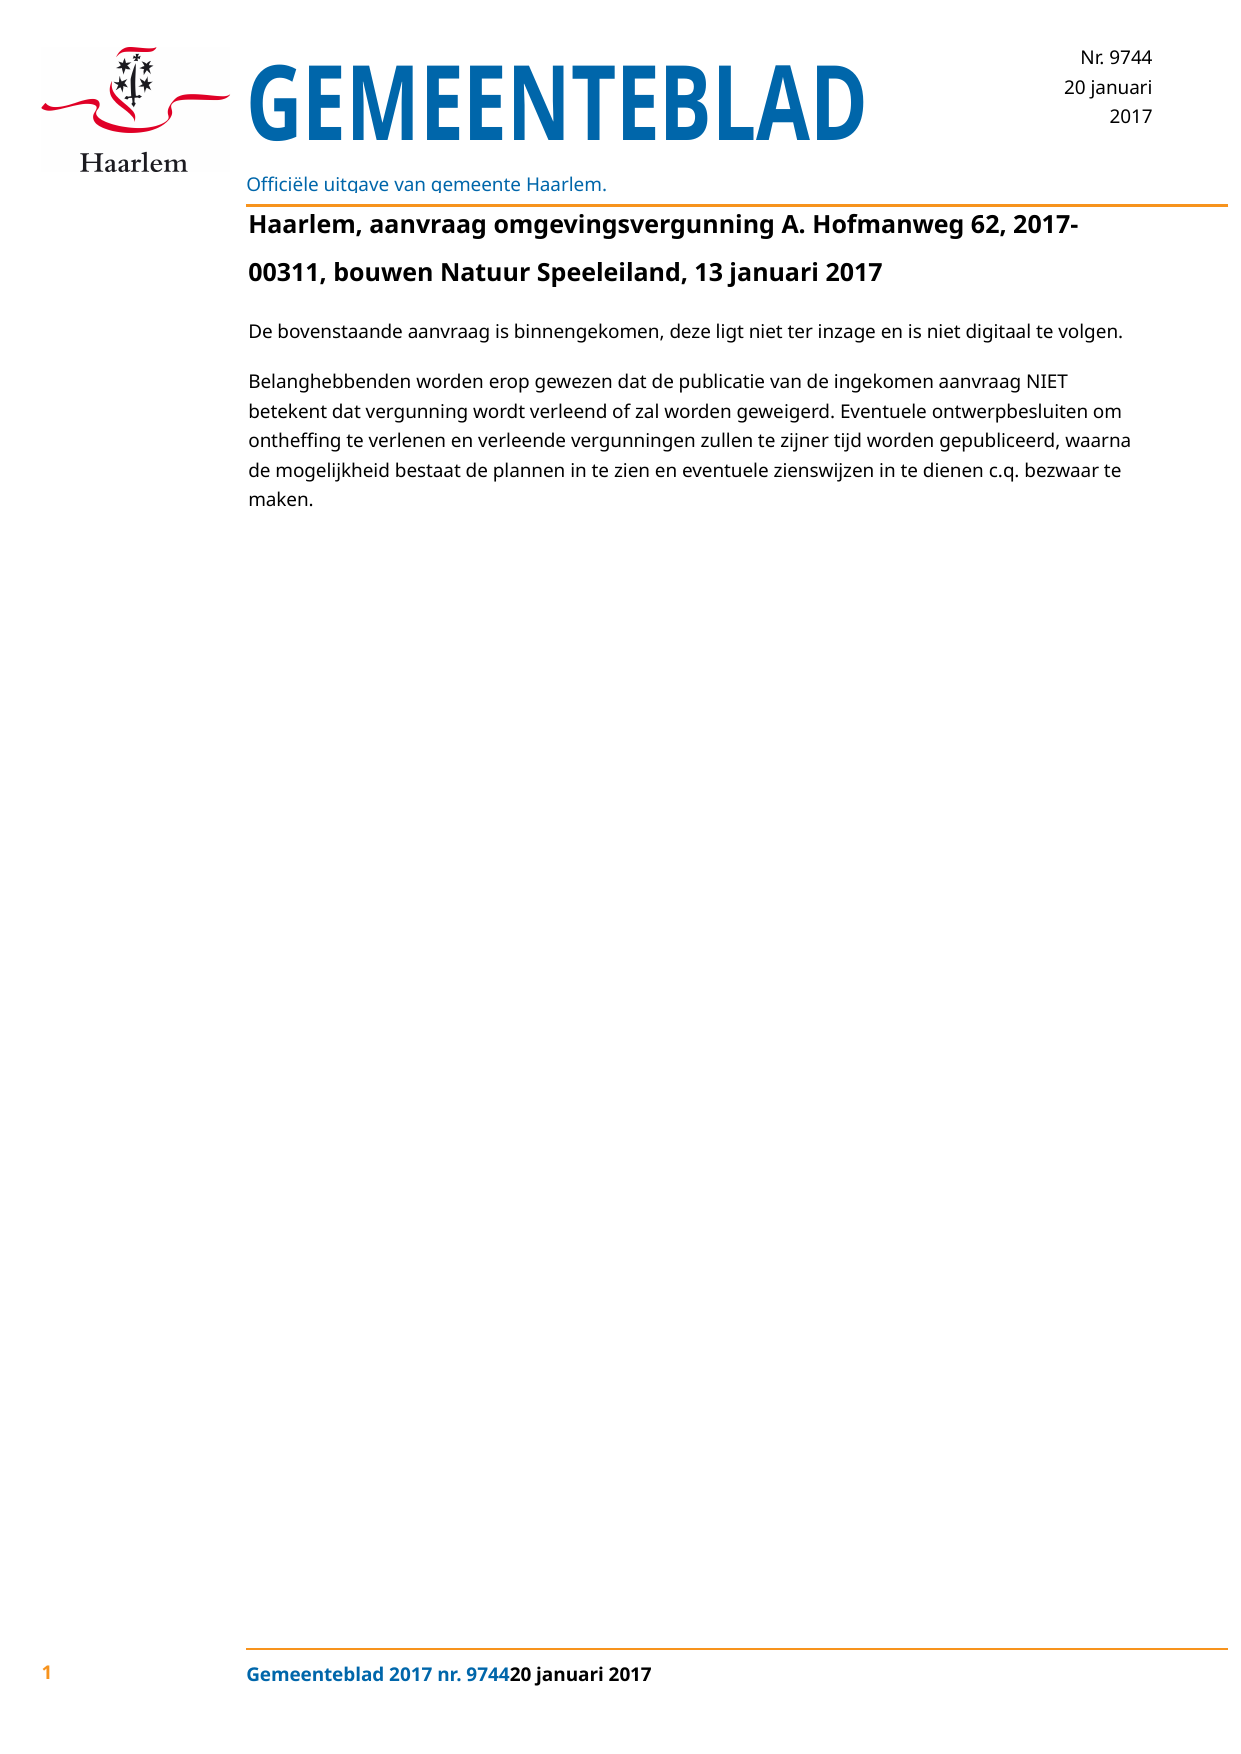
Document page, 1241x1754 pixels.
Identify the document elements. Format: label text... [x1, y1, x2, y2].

text Belanghebbenden worden erop gewezen dat de publicatie van de ingekomen aanvraag NIET betekent dat vergunning wordt verleend of zal worden geweigerd. Eventuele ontwerpbesluiten om ontheffing te verlenen en verleende vergunningen zullen te zijner tijd worden gepubliceerd, waarna de mogelijkheid bestaat de plannen in te zien en eventuele zienswijzen in te dienen c.q. bezwaar te maken. [248, 368, 1152, 512]
text Haarlem, aanvraag omgevingsvergunning A. Hofmanweg 62, 2017-00311, bouwen Natuur Speeleiland, 13 januari 2017 [248, 207, 1152, 288]
text De bovenstaande aanvraag is binnengekomen, deze ligt niet ter inzage en is niet digitaal te volgen. [248, 318, 1152, 344]
picture [41, 47, 231, 172]
